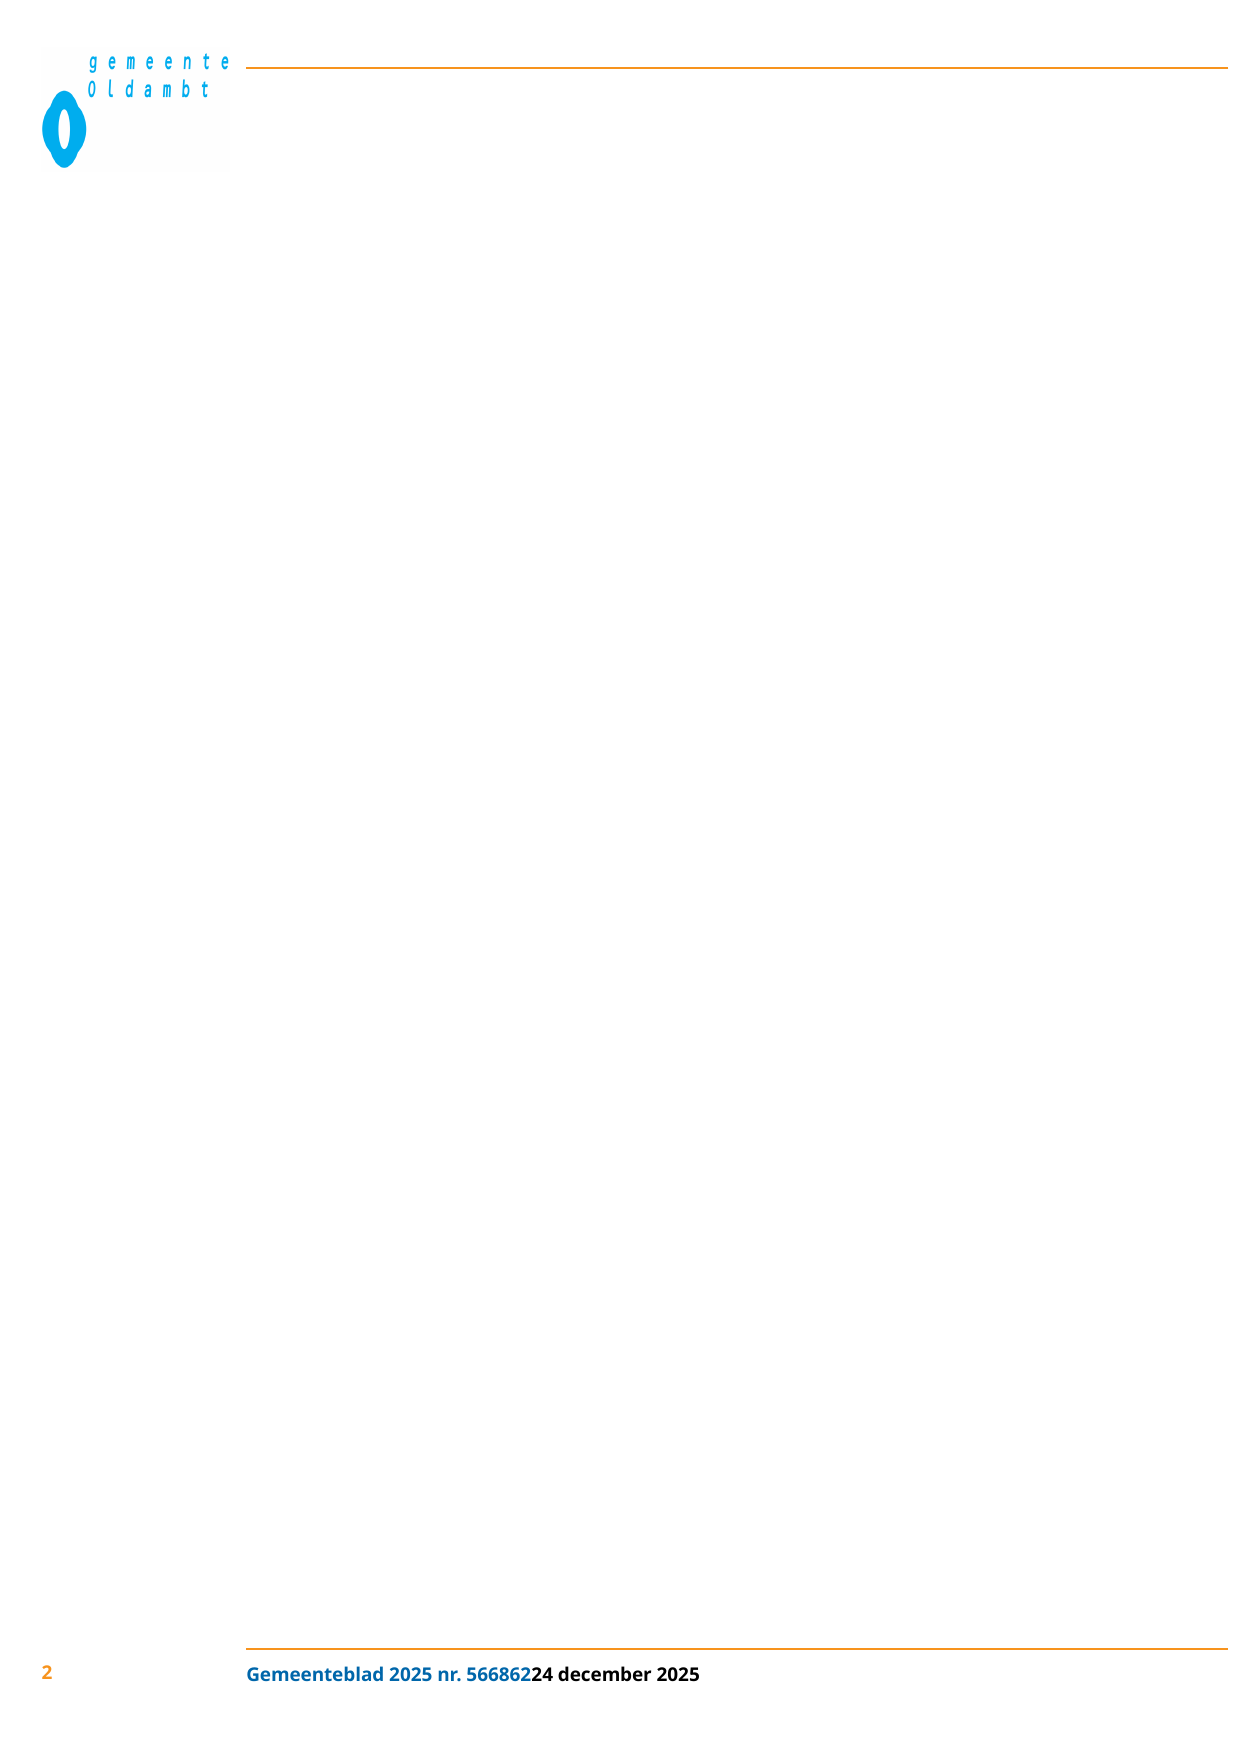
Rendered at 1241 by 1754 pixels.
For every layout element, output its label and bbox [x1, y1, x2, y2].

picture [41, 47, 231, 172]
